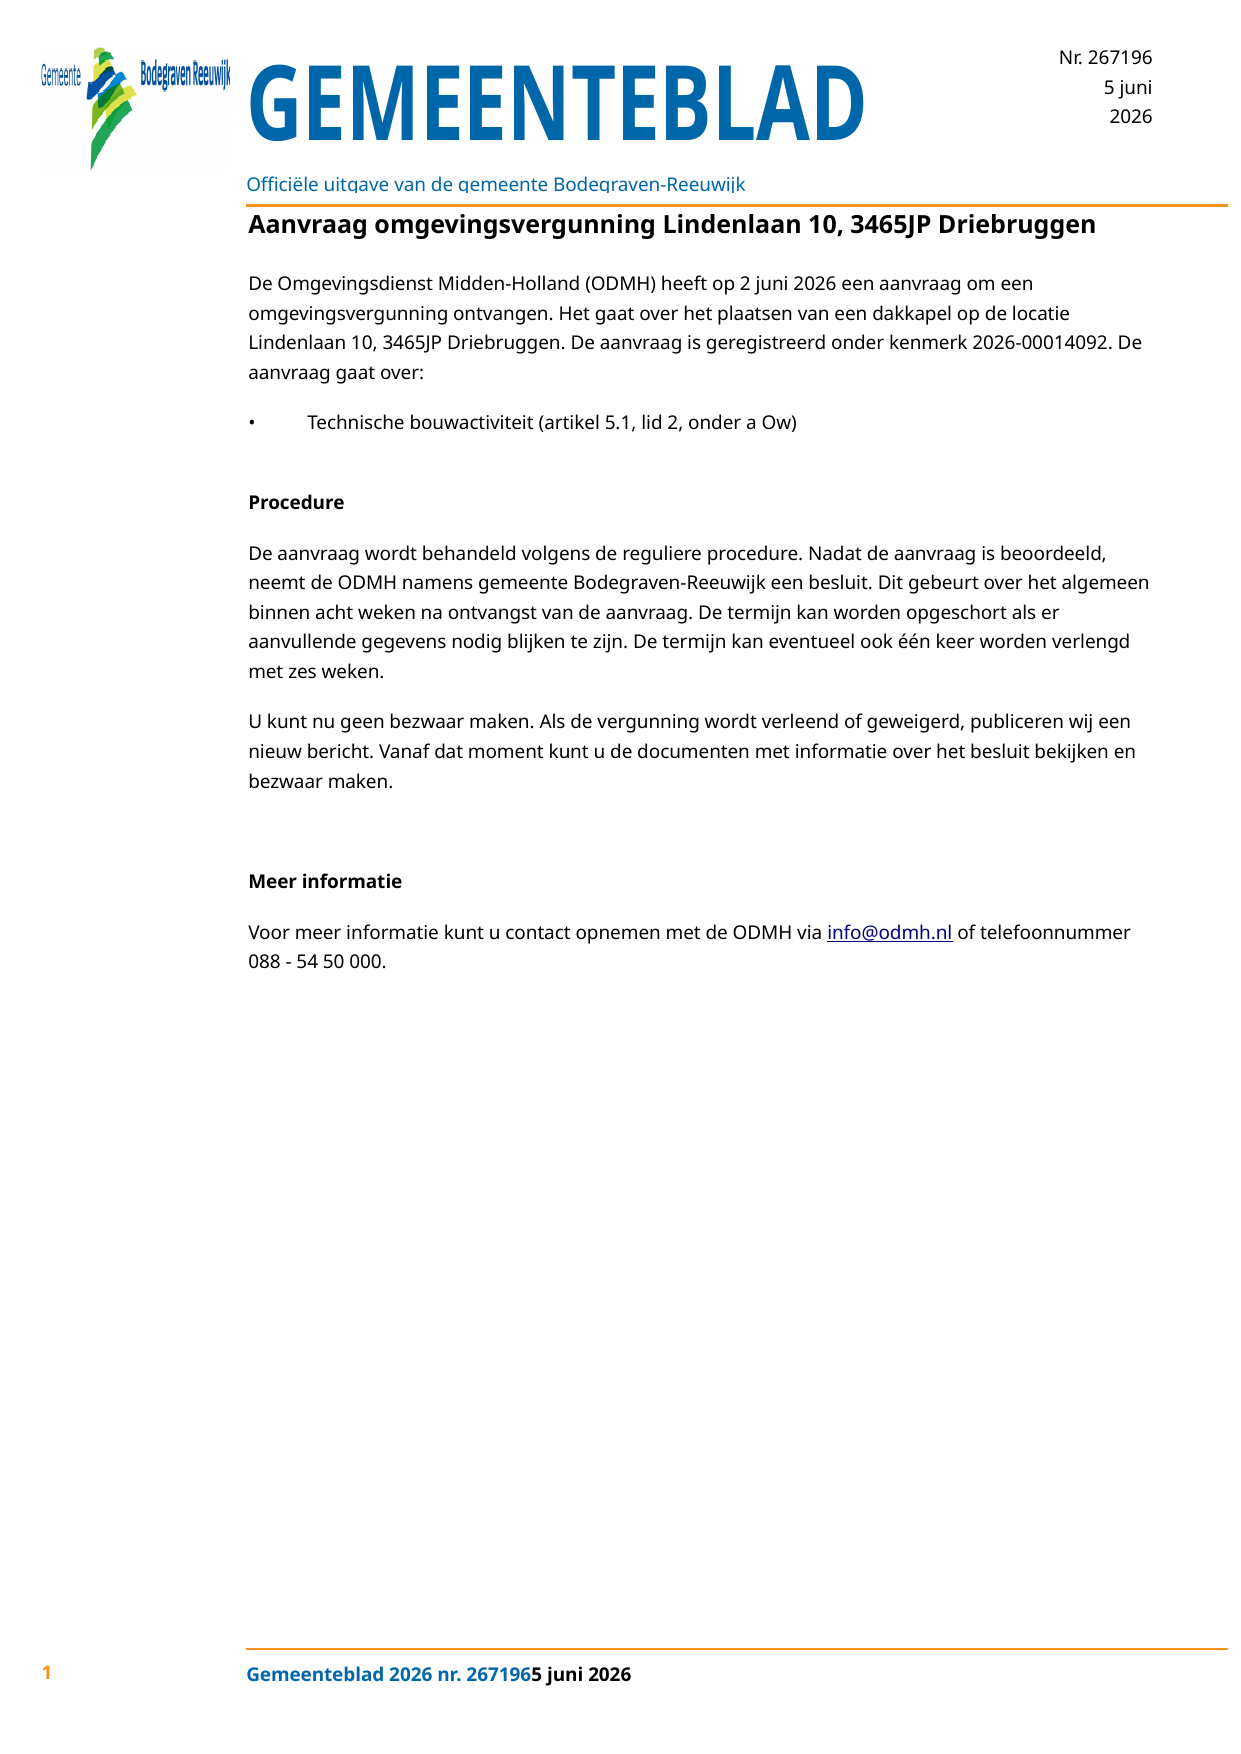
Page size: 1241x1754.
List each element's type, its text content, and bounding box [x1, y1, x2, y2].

text Meer informatie [248, 869, 1152, 894]
list Technische bouwactiviteit (artikel 5.1, lid 2, onder a Ow) [248, 409, 1152, 435]
text De aanvraag wordt behandeld volgens de reguliere procedure. Nadat de aanvraag is beoordeeld, neemt de ODMH namens gemeente Bodegraven-Reeuwijk een besluit. Dit gebeurt over het algemeen binnen acht weken na ontvangst van de aanvraag. De termijn kan worden opgeschort als er aanvullende gegevens nodig blijken te zijn. De termijn kan eventueel ook één keer worden verlengd met zes weken. [248, 540, 1152, 684]
picture [41, 47, 231, 172]
text U kunt nu geen bezwaar maken. Als de vergunning wordt verleend of geweigerd, publiceren wij een nieuw bericht. Vanaf dat moment kunt u de documenten met informatie over het besluit bekijken en bezwaar maken. [248, 709, 1152, 793]
text Voor meer informatie kunt u contact opnemen met de ODMH via info@odmh.nl of telefoonnummer 088 - 54 50 000. [248, 919, 1152, 974]
text De Omgevingsdienst Midden-Holland (ODMH) heeft op 2 juni 2026 een aanvraag om een omgevingsvergunning ontvangen. Het gaat over het plaatsen van een dakkapel op de locatie Lindenlaan 10, 3465JP Driebruggen. De aanvraag is geregistreerd onder kenmerk 2026-00014092. De aanvraag gaat over: [248, 270, 1152, 385]
text Aanvraag omgevingsvergunning Lindenlaan 10, 3465JP Driebruggen [248, 207, 1152, 241]
text Procedure [248, 489, 1152, 515]
